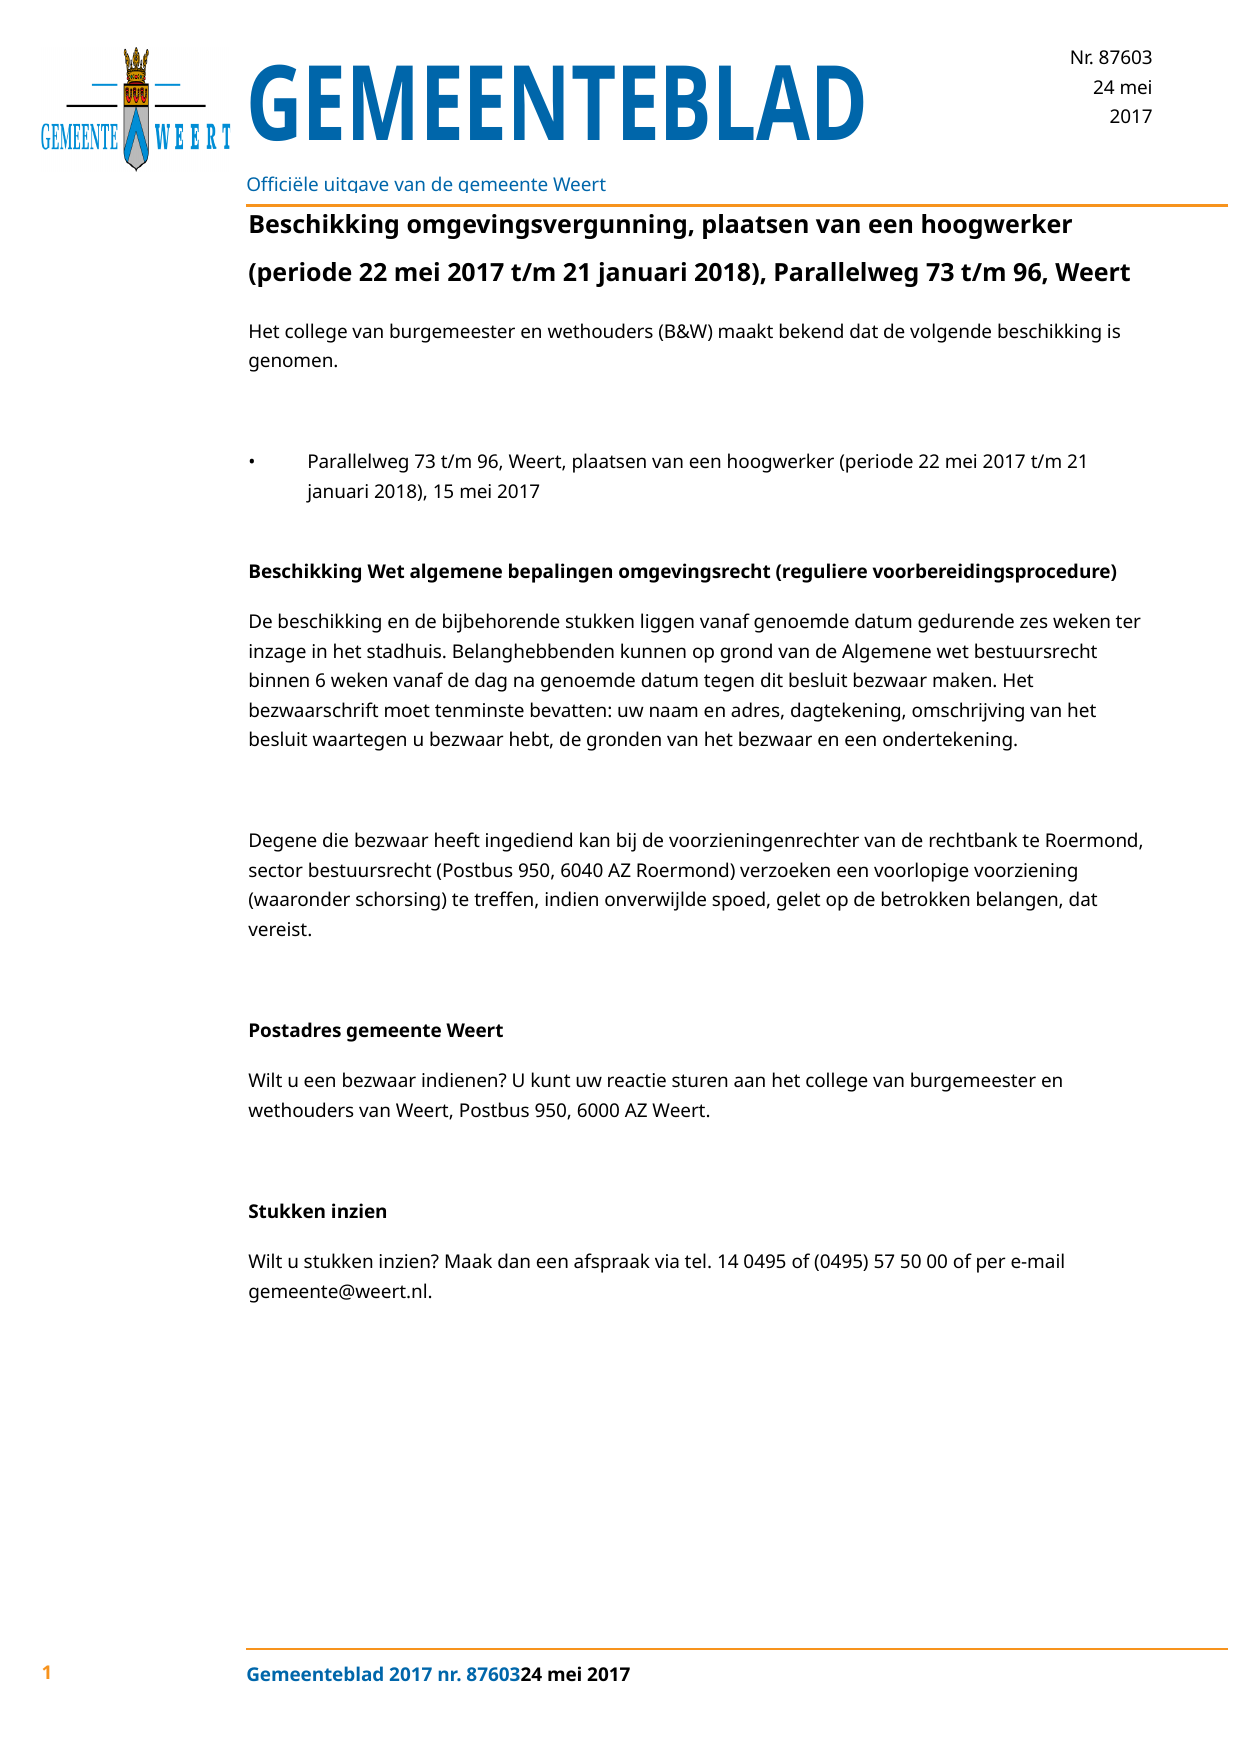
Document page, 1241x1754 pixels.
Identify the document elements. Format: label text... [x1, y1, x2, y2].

list Parallelweg 73 t/m 96, Weert, plaatsen van een hoogwerker (periode 22 mei 2017 t/m 21 januari 2018), 15 mei 2017 [248, 448, 1152, 504]
picture [41, 47, 231, 172]
text Degene die bezwaar heeft ingediend kan bij de voorzieningenrechter van de rechtbank te Roermond, sector bestuursrecht (Postbus 950, 6040 AZ Roermond) verzoeken een voorlopige voorziening (waaronder schorsing) te treffen, indien onverwijlde spoed, gelet op de betrokken belangen, dat vereist. [248, 827, 1152, 942]
text Beschikking omgevingsvergunning, plaatsen van een hoogwerker (periode 22 mei 2017 t/m 21 januari 2018), Parallelweg 73 t/m 96, Weert [248, 207, 1152, 288]
text Het college van burgemeester en wethouders (B&W) maakt bekend dat de volgende beschikking is genomen. [248, 318, 1152, 373]
text Beschikking Wet algemene bepalingen omgevingsrecht (reguliere voorbereidingsprocedure) [248, 558, 1152, 584]
text Wilt u stukken inzien? Maak dan een afspraak via tel. 14 0495 of (0495) 57 50 00 of per e-mail gemeente@weert.nl. [248, 1248, 1152, 1304]
text De beschikking en de bijbehorende stukken liggen vanaf genoemde datum gedurende zes weken ter inzage in het stadhuis. Belanghebbenden kunnen op grond van de Algemene wet bestuursrecht binnen 6 weken vanaf de dag na genoemde datum tegen dit besluit bezwaar maken. Het bezwaarschrift moet tenminste bevatten: uw naam en adres, dagtekening, omschrijving van het besluit waartegen u bezwaar hebt, de gronden van het bezwaar en een ondertekening. [248, 608, 1152, 752]
text Wilt u een bezwaar indienen? U kunt uw reactie sturen aan het college van burgemeester en wethouders van Weert, Postbus 950, 6000 AZ Weert. [248, 1067, 1152, 1123]
text Stukken inzien [248, 1198, 1152, 1224]
text Postadres gemeente Weert [248, 1017, 1152, 1043]
